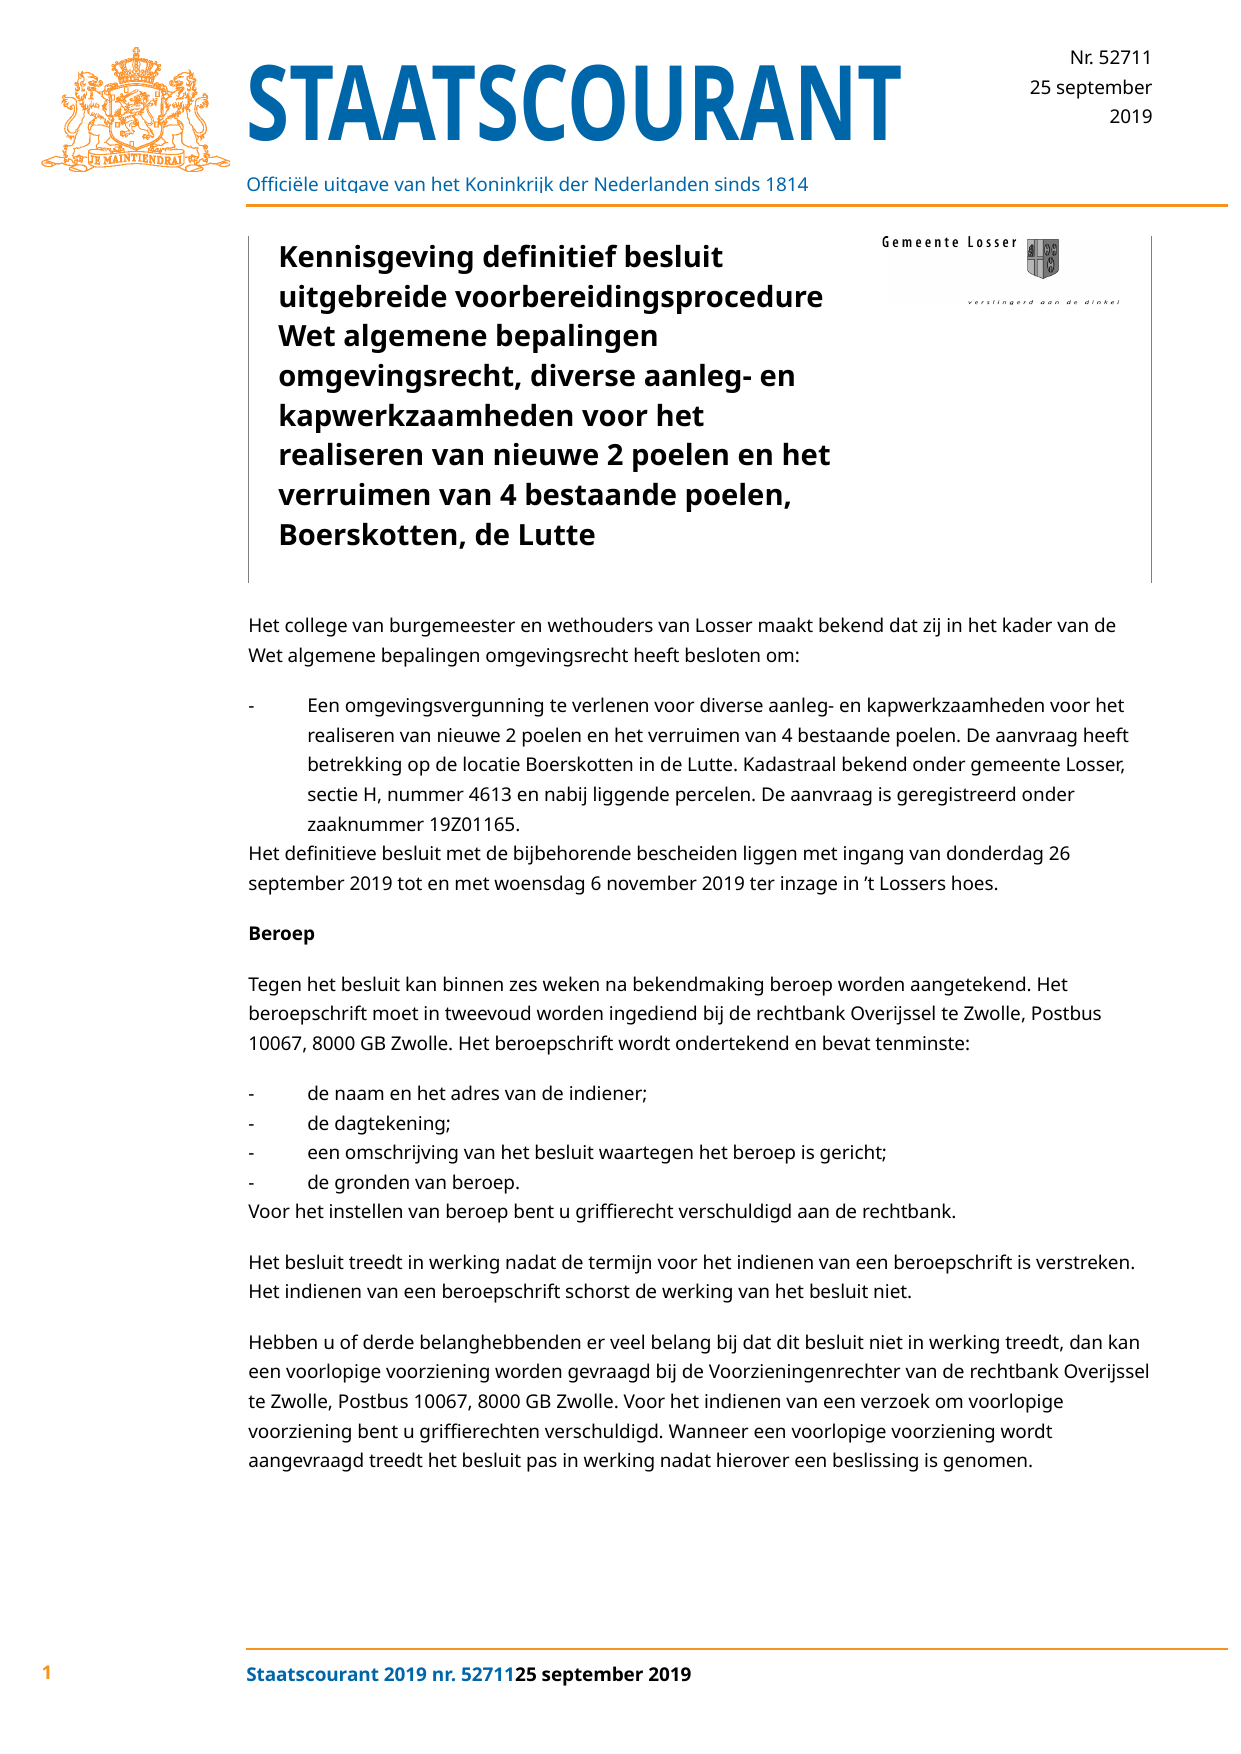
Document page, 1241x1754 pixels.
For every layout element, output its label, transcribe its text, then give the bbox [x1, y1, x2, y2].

text Beroep [248, 920, 1152, 946]
table_header Kennisgeving definitief besluit uitgebreide voorbereidingsprocedure Wet algemene bepalingen omgevingsrecht, diverse aanleg- en kapwerkzaamheden voor het realiseren van nieuwe 2 poelen en het verruimen van 4 bestaande poelen, Boerskotten, de Lutte [249, 236, 850, 583]
list de dagtekening; [248, 1110, 1152, 1136]
picture [41, 47, 231, 172]
text Het definitieve besluit met de bijbehorende bescheiden liggen met ingang van donderdag 26 september 2019 tot en met woensdag 6 november 2019 ter inzage in ’t Lossers hoes. [248, 840, 1152, 896]
text Voor het instellen van beroep bent u griffierecht verschuldigd aan de rechtbank. [248, 1199, 1152, 1224]
list Een omgevingsvergunning te verlenen voor diverse aanleg- en kapwerkzaamheden voor het realiseren van nieuwe 2 poelen en het verruimen van 4 bestaande poelen. De aanvraag heeft betrekking op de locatie Boerskotten in de Lutte. Kadastraal bekend onder gemeente Losser, sectie H, nummer 4613 en nabij liggende percelen. De aanvraag is geregistreerd onder zaaknummer 19Z01165. [248, 692, 1152, 836]
text Tegen het besluit kan binnen zes weken na bekendmaking beroep worden aangetekend. Het beroepschrift moet in tweevoud worden ingediend bij de rechtbank Overijssel te Zwolle, Postbus 10067, 8000 GB Zwolle. Het beroepschrift wordt ondertekend en bevat tenminste: [248, 971, 1152, 1056]
text Hebben u of derde belanghebbenden er veel belang bij dat dit besluit niet in werking treedt, dan kan een voorlopige voorziening worden gevraagd bij de Voorzieningenrechter van de rechtbank Overijssel te Zwolle, Postbus 10067, 8000 GB Zwolle. Voor het indienen van een verzoek om voorlopige voorziening bent u griffierechten verschuldigd. Wanneer een voorlopige voorziening wordt aangevraagd treedt het besluit pas in werking nadat hierover een beslissing is genomen. [248, 1329, 1152, 1473]
text Het besluit treedt in werking nadat de termijn voor het indienen van een beroepschrift is verstreken. Het indienen van een beroepschrift schorst de werking van het besluit niet. [248, 1249, 1152, 1304]
picture [882, 236, 1119, 305]
list de gronden van beroep. [248, 1169, 1152, 1195]
text Het college van burgemeester en wethouders van Losser maakt bekend dat zij in het kader van de Wet algemene bepalingen omgevingsrecht heeft besloten om: [248, 612, 1152, 668]
table_header [850, 236, 1151, 583]
list een omschrijving van het besluit waartegen het beroep is gericht; [248, 1139, 1152, 1165]
list de naam en het adres van de indiener; [248, 1080, 1152, 1106]
